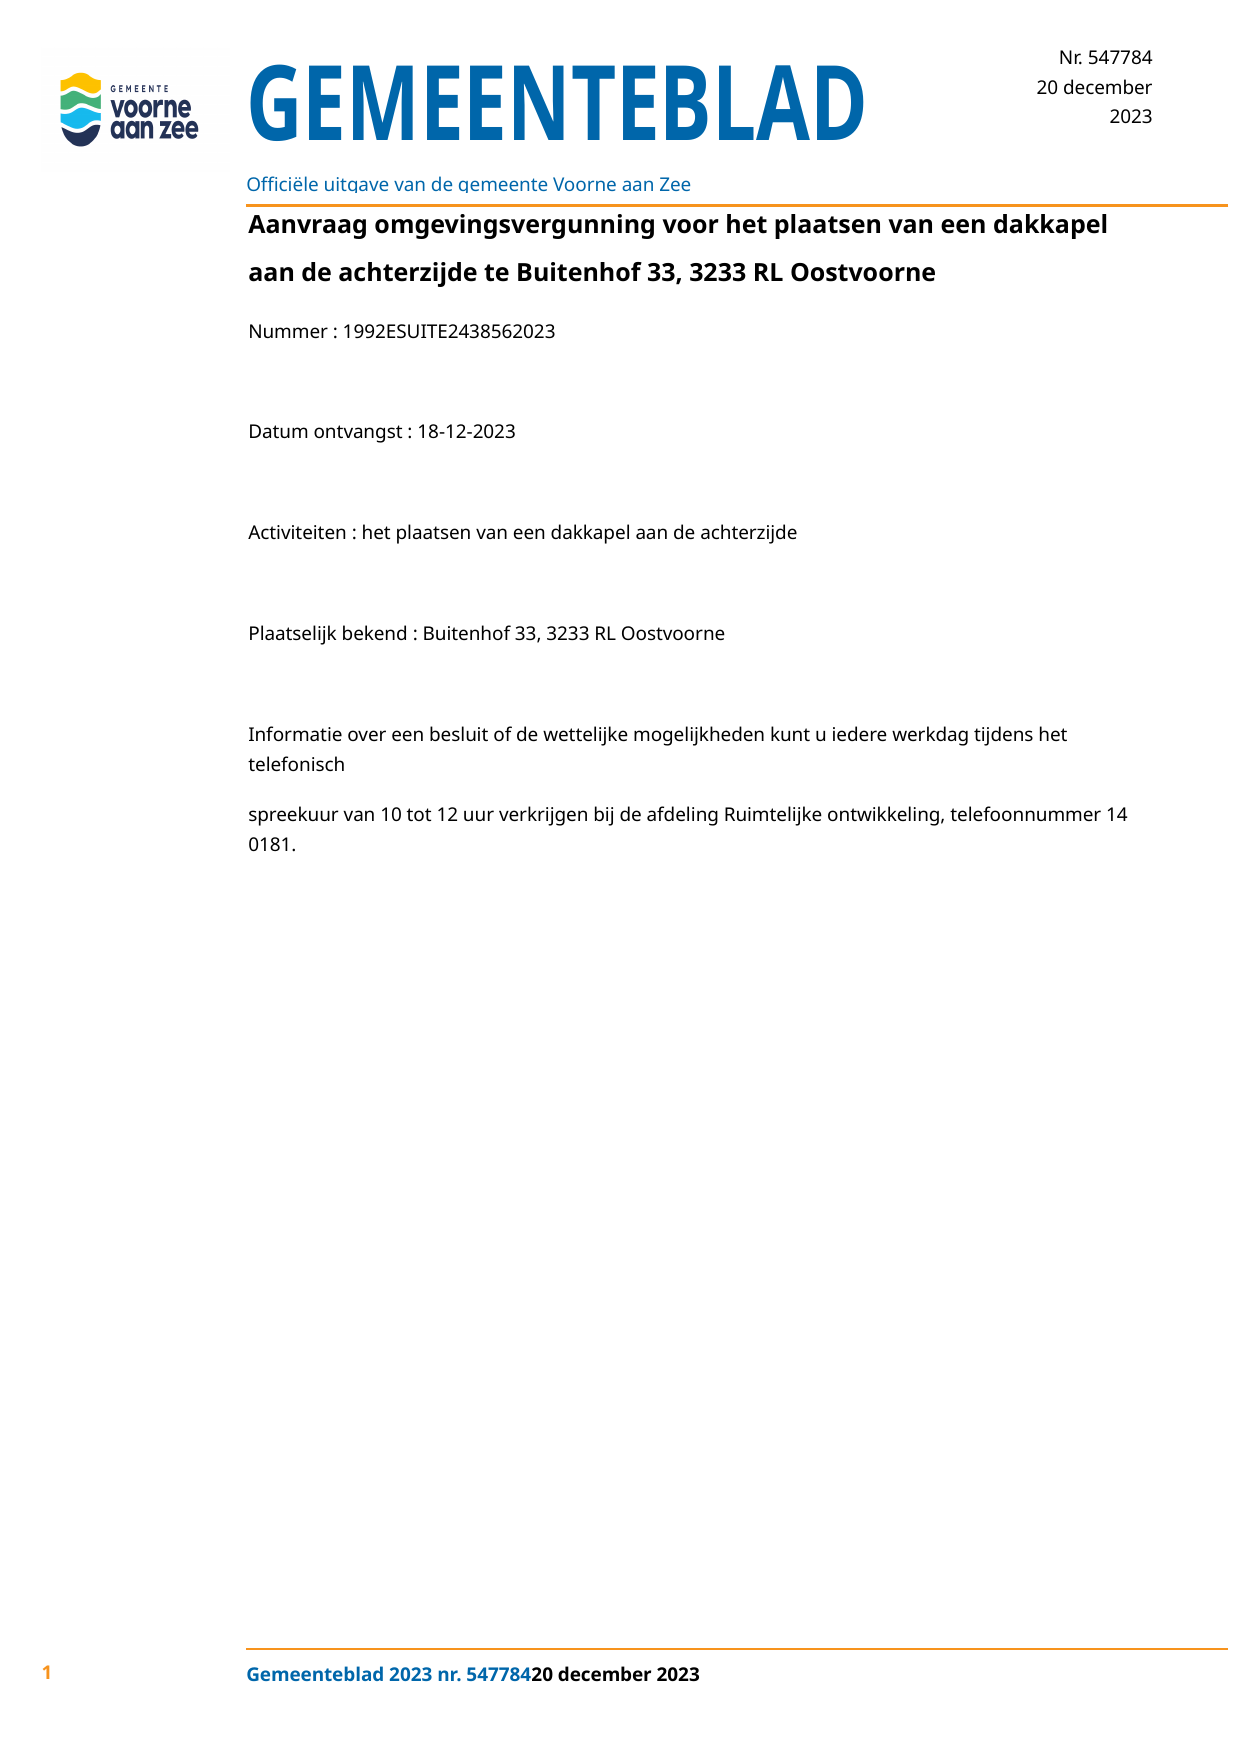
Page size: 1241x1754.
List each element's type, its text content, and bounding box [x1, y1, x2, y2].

text Informatie over een besluit of de wettelijke mogelijkheden kunt u iedere werkdag tijdens het telefonisch [248, 721, 1152, 777]
picture [41, 47, 231, 172]
text Datum ontvangst : 18-12-2023 [248, 419, 1152, 444]
text Nummer : 1992ESUITE2438562023 [248, 318, 1152, 344]
text Activiteiten : het plaatsen van een dakkapel aan de achterzijde [248, 519, 1152, 545]
text spreekuur van 10 tot 12 uur verkrijgen bij de afdeling Ruimtelijke ontwikkeling, telefoonnummer 14 0181. [248, 801, 1152, 857]
text Plaatselijk bekend : Buitenhof 33, 3233 RL Oostvoorne [248, 620, 1152, 646]
text Aanvraag omgevingsvergunning voor het plaatsen van een dakkapel aan de achterzijde te Buitenhof 33, 3233 RL Oostvoorne [248, 207, 1152, 288]
